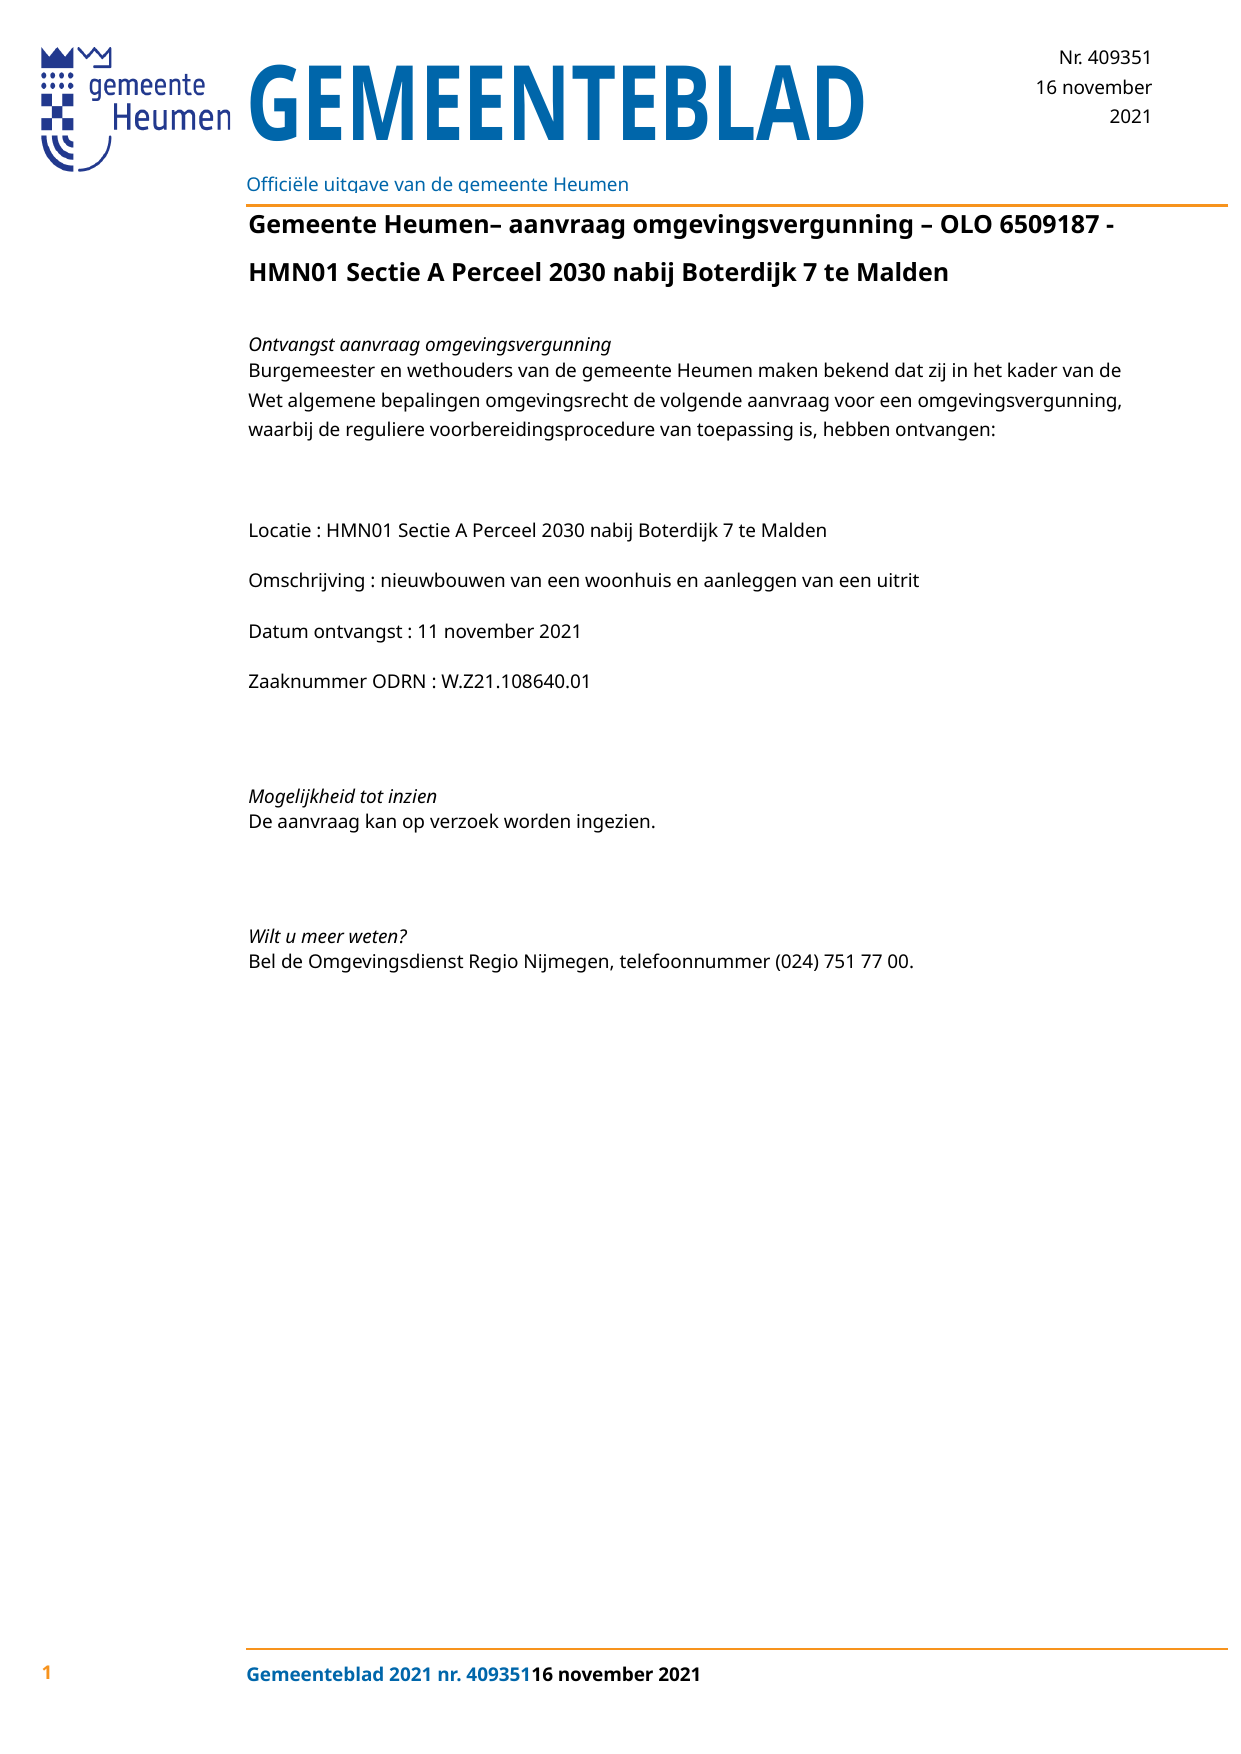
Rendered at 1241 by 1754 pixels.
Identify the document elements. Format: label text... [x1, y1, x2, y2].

text Zaaknummer ODRN : W.Z21.108640.01 [248, 668, 1152, 694]
text Locatie : HMN01 Sectie A Perceel 2030 nabij Boterdijk 7 te Malden [248, 517, 1152, 543]
text De aanvraag kan op verzoek worden ingezien. [248, 808, 1152, 834]
text Omschrijving : nieuwbouwen van een woonhuis en aanleggen van een uitrit [248, 568, 1152, 593]
text Wilt u meer weten? [248, 923, 1152, 949]
picture [41, 47, 231, 172]
text Gemeente Heumen– aanvraag omgevingsvergunning – OLO 6509187 - HMN01 Sectie A Perceel 2030 nabij Boterdijk 7 te Malden [248, 207, 1152, 288]
text Ontvangst aanvraag omgevingsvergunning [248, 331, 1152, 357]
text Bel de Omgevingsdienst Regio Nijmegen, telefoonnummer (024) 751 77 00. [248, 949, 1152, 974]
text Burgemeester en wethouders van de gemeente Heumen maken bekend dat zij in het kader van de Wet algemene bepalingen omgevingsrecht de volgende aanvraag voor een omgevingsvergunning, waarbij de reguliere voorbereidingsprocedure van toepassing is, hebben ontvangen: [248, 357, 1152, 442]
text Datum ontvangst : 11 november 2021 [248, 618, 1152, 644]
text Mogelijkheid tot inzien [248, 783, 1152, 808]
